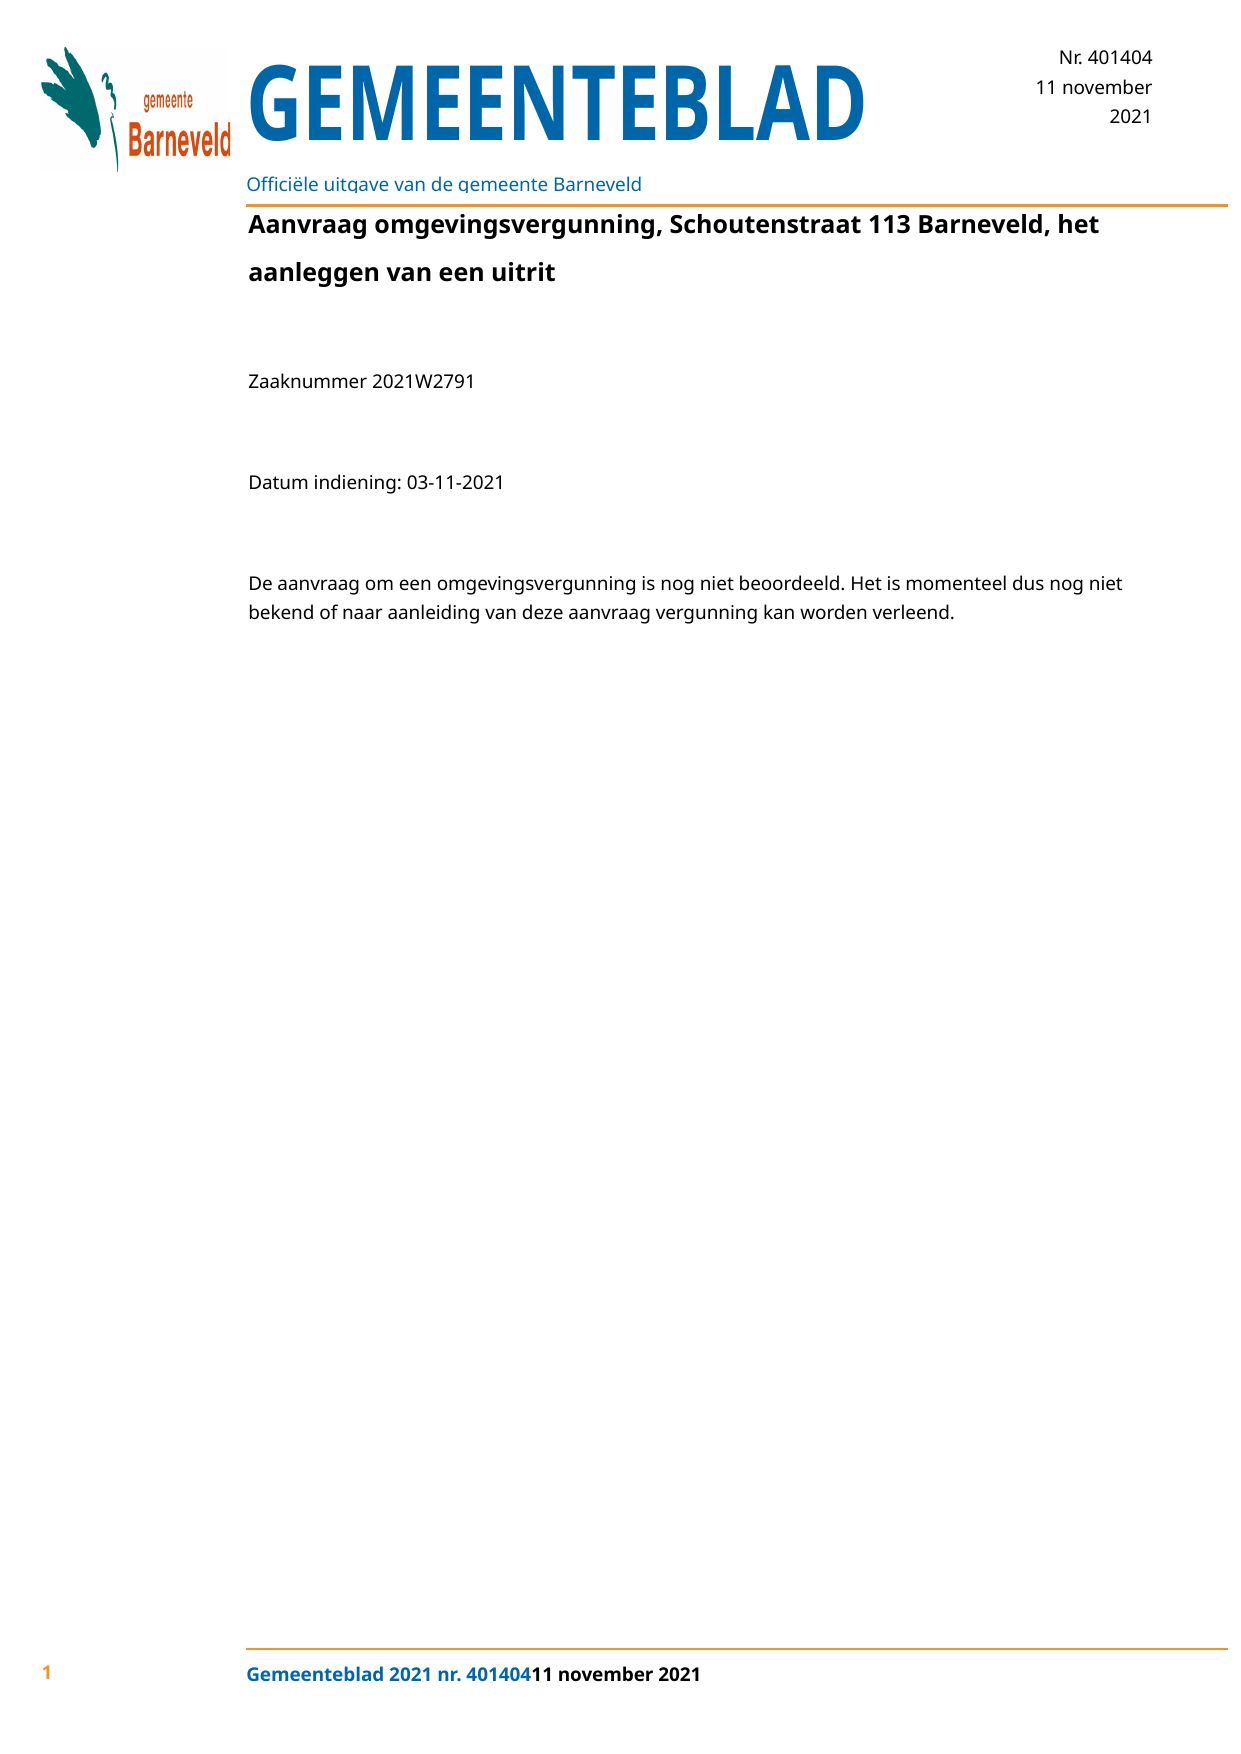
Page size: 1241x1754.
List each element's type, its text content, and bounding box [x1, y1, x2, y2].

text Aanvraag omgevingsvergunning, Schoutenstraat 113 Barneveld, het aanleggen van een uitrit [248, 207, 1152, 288]
text Datum indiening: 03-11-2021 [248, 469, 1152, 495]
text Zaaknummer 2021W2791 [248, 368, 1152, 394]
text De aanvraag om een omgevingsvergunning is nog niet beoordeeld. Het is momenteel dus nog niet bekend of naar aanleiding van deze aanvraag vergunning kan worden verleend. [248, 570, 1152, 625]
picture [41, 47, 231, 172]
